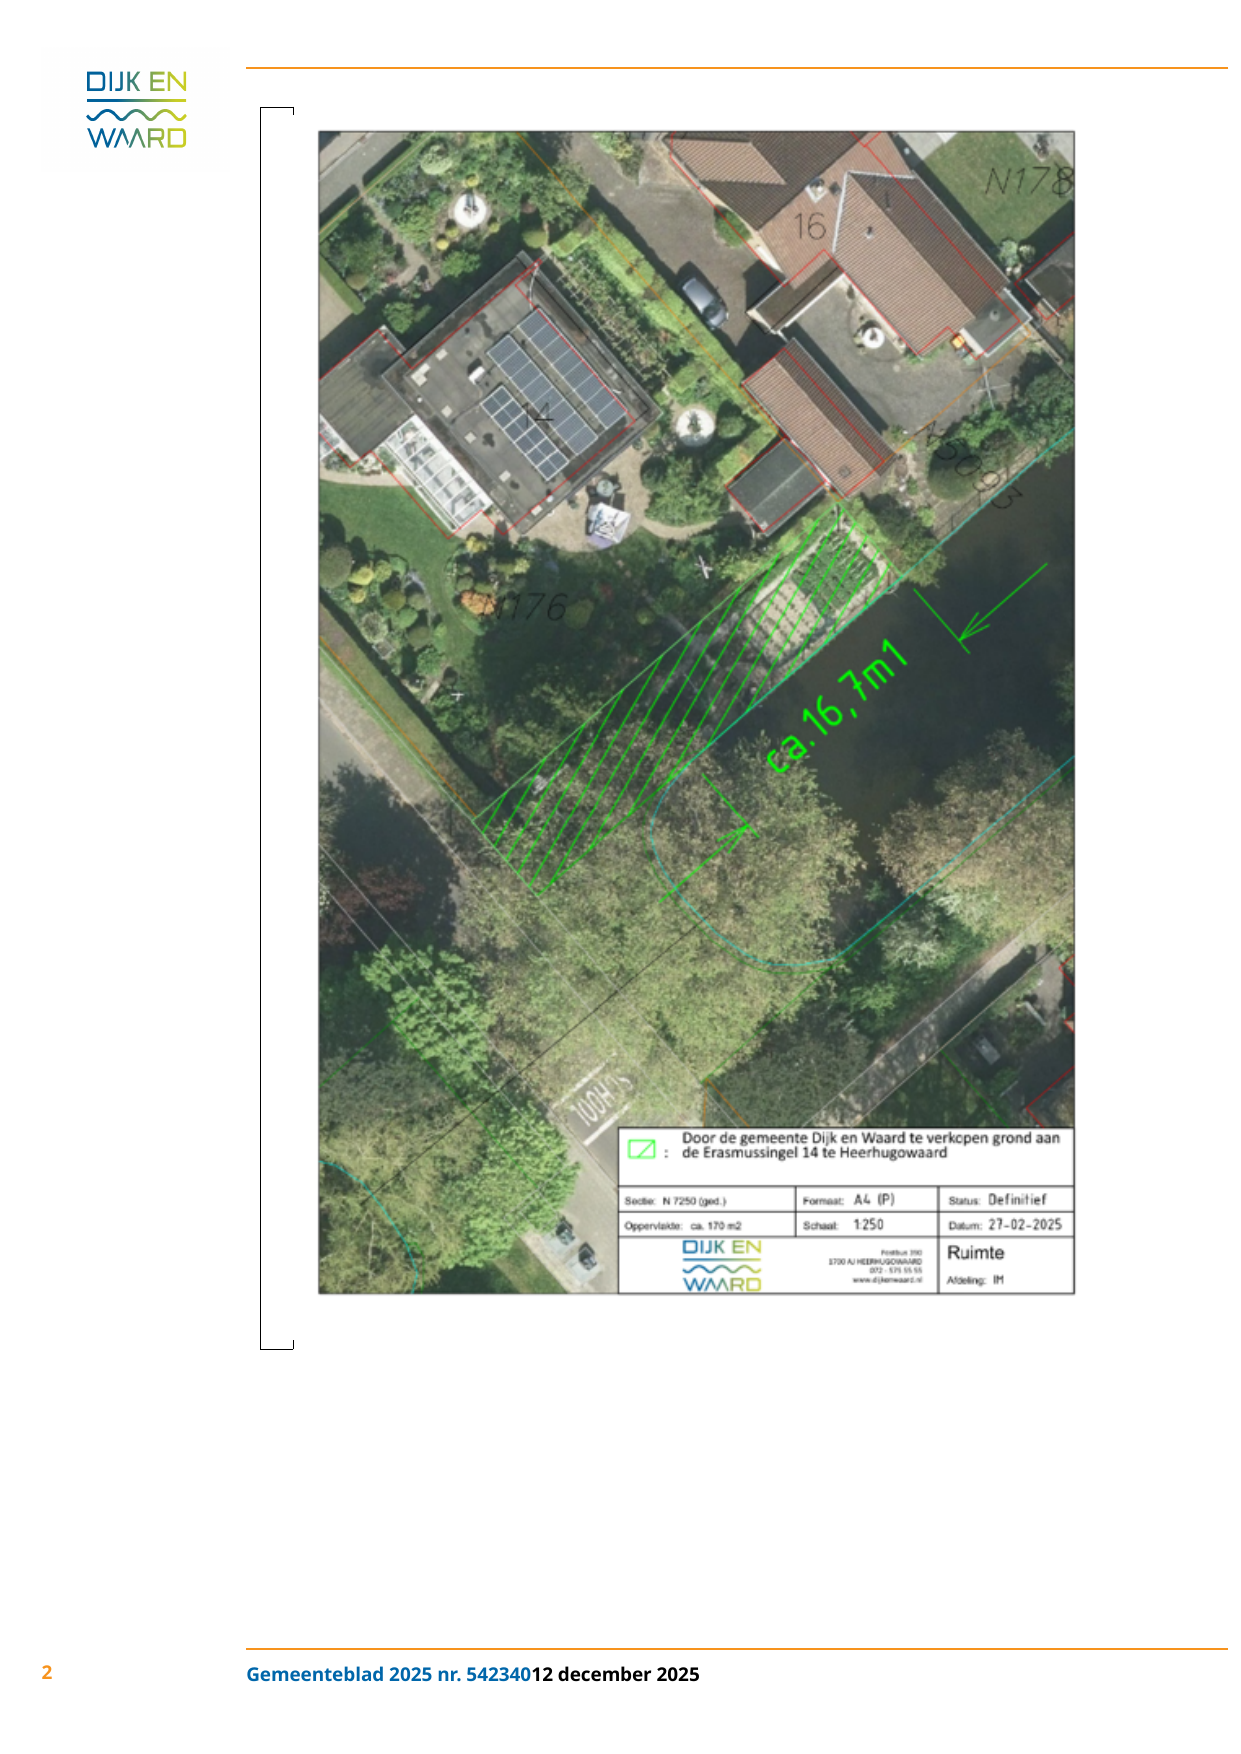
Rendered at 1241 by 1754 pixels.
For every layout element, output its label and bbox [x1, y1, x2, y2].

picture [268, 115, 1173, 1340]
picture [41, 47, 231, 172]
